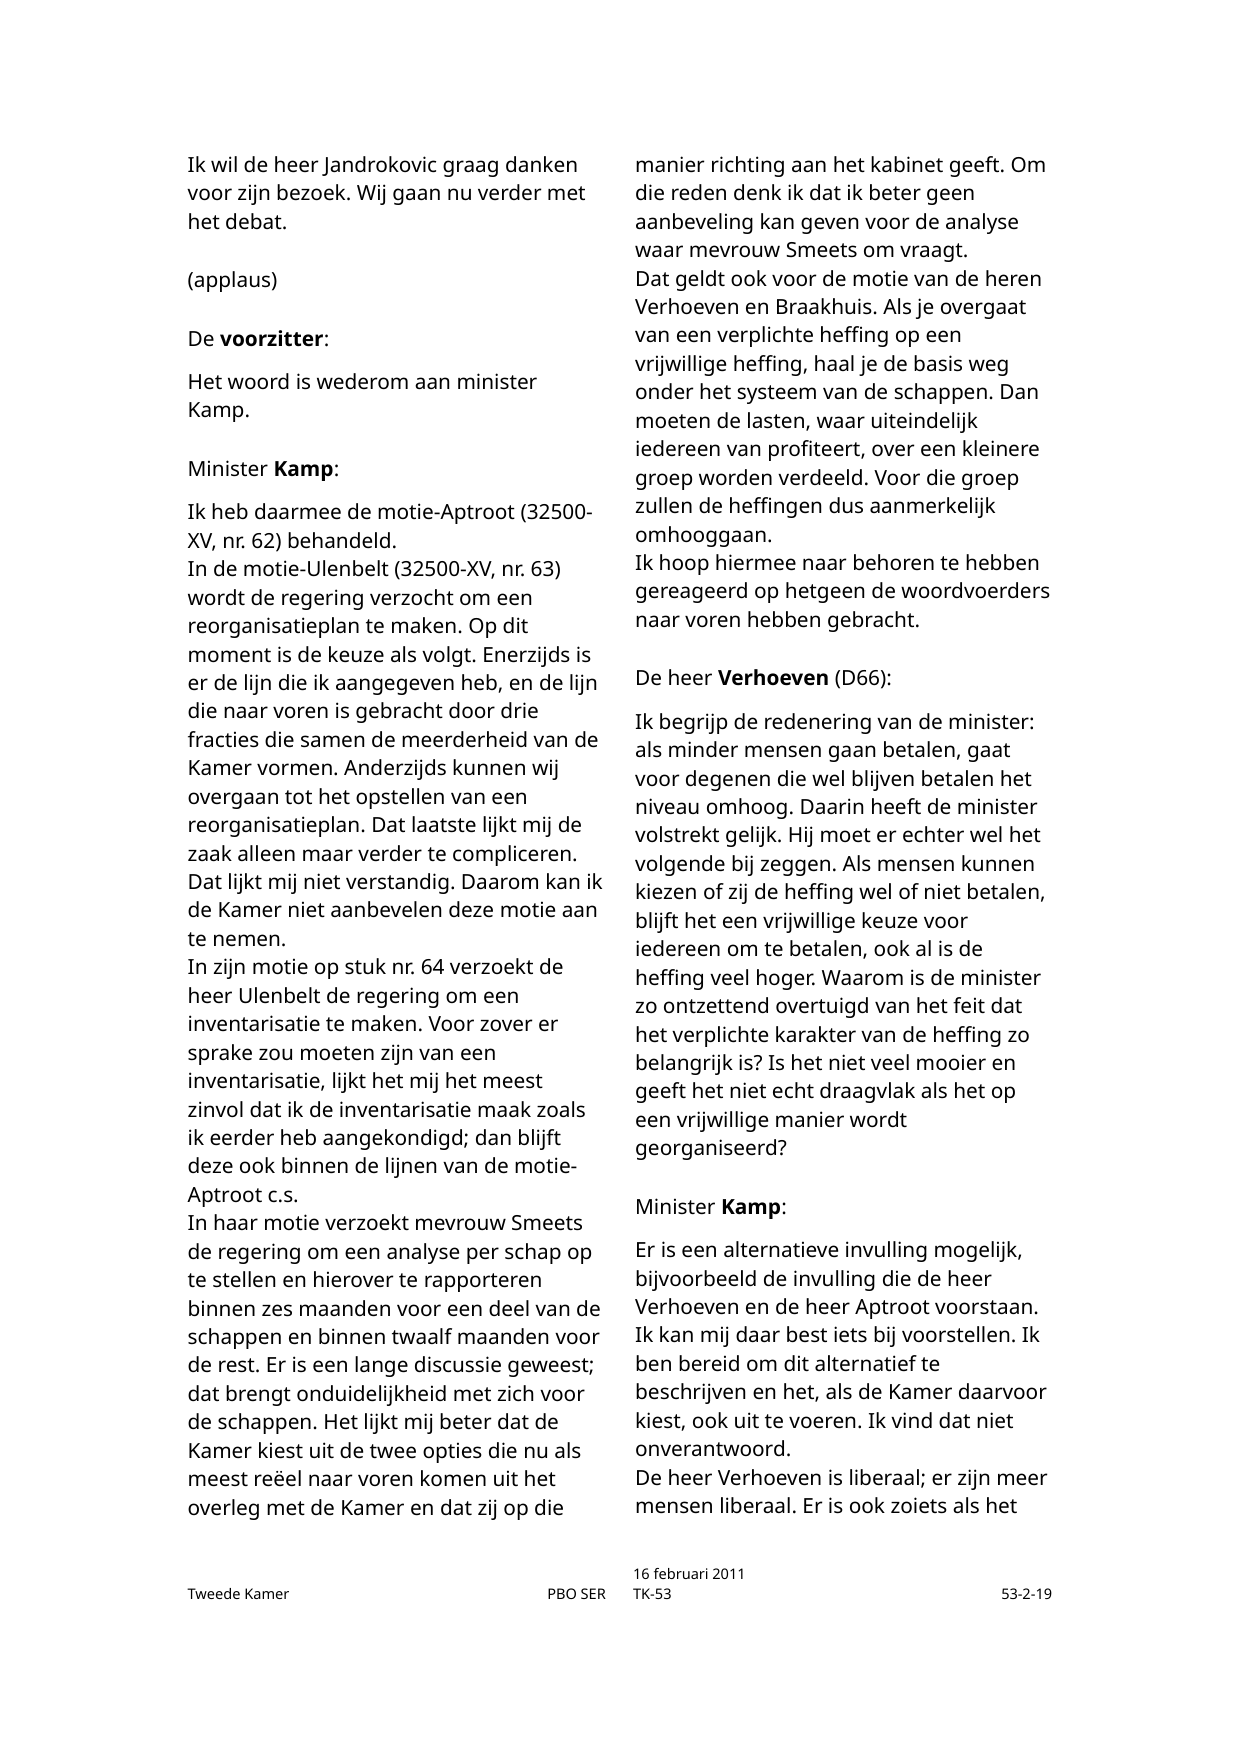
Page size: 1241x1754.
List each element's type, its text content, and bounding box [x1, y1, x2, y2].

text Dat geldt ook voor de motie van de heren Verhoeven en Braakhuis. Als je overgaat van een verplichte heffing op een vrijwillige heffing, haal je de basis weg onder het systeem van de schappen. Dan moeten de lasten, waar uiteindelijk iedereen van profiteert, over een kleinere groep worden verdeeld. Voor die groep zullen de heffingen dus aanmerkelijk omhooggaan. [635, 264, 1053, 548]
text De voorzitter: [187, 324, 605, 352]
text (applaus) [187, 265, 605, 294]
text Ik heb daarmee de motie-Aptroot (32500-XV, nr. 62) behandeld. [187, 497, 605, 554]
text Het woord is wederom aan minister Kamp. [187, 367, 605, 424]
text De heer Verhoeven (D66): [635, 663, 1053, 692]
text Ik begrijp de redenering van de minister: als minder mensen gaan betalen, gaat voor degenen die wel blijven betalen het niveau omhoog. Daarin heeft de minister volstrekt gelijk. Hij moet er echter wel het volgende bij zeggen. Als mensen kunnen kiezen of zij de heffing wel of niet betalen, blijft het een vrijwillige keuze voor iedereen om te betalen, ook al is de heffing veel hoger. Waarom is de minister zo ontzettend overtuigd van het feit dat het verplichte karakter van de heffing zo belangrijk is? Is het niet veel mooier en geeft het niet echt draagvlak als het op een vrijwillige manier wordt georganiseerd? [635, 707, 1053, 1162]
text manier richting aan het kabinet geeft. Om die reden denk ik dat ik beter geen aanbeveling kan geven voor de analyse waar mevrouw Smeets om vraagt. [635, 150, 1053, 264]
text In zijn motie op stuk nr. 64 verzoekt de heer Ulenbelt de regering om een inventarisatie te maken. Voor zover er sprake zou moeten zijn van een inventarisatie, lijkt het mij het meest zinvol dat ik de inventarisatie maak zoals ik eerder heb aangekondigd; dan blijft deze ook binnen de lijnen van de motie-Aptroot c.s. [187, 952, 605, 1208]
text Minister Kamp: [187, 454, 605, 482]
text In haar motie verzoekt mevrouw Smeets de regering om een analyse per schap op te stellen en hierover te rapporteren binnen zes maanden voor een deel van de schappen en binnen twaalf maanden voor de rest. Er is een lange discussie geweest; dat brengt onduidelijkheid met zich voor de schappen. Het lijkt mij beter dat de Kamer kiest uit de twee opties die nu als meest reëel naar voren komen uit het overleg met de Kamer en dat zij op die [187, 1208, 605, 1521]
text De heer Verhoeven is liberaal; er zijn meer mensen liberaal. Er is ook zoiets als het [635, 1463, 1053, 1520]
text In de motie-Ulenbelt (32500-XV, nr. 63) wordt de regering verzocht om een reorganisatieplan te maken. Op dit moment is de keuze als volgt. Enerzijds is er de lijn die ik aangegeven heb, en de lijn die naar voren is gebracht door drie fracties die samen de meerderheid van de Kamer vormen. Anderzijds kunnen wij overgaan tot het opstellen van een reorganisatieplan. Dat laatste lijkt mij de zaak alleen maar verder te compliceren. Dat lijkt mij niet verstandig. Daarom kan ik de Kamer niet aanbevelen deze motie aan te nemen. [187, 554, 605, 952]
text Ik hoop hiermee naar behoren te hebben gereageerd op hetgeen de woordvoerders naar voren hebben gebracht. [635, 548, 1053, 633]
text Minister Kamp: [635, 1192, 1053, 1220]
text Er is een alternatieve invulling mogelijk, bijvoorbeeld de invulling die de heer Verhoeven en de heer Aptroot voorstaan. Ik kan mij daar best iets bij voorstellen. Ik ben bereid om dit alternatief te beschrijven en het, als de Kamer daarvoor kiest, ook uit te voeren. Ik vind dat niet onverantwoord. [635, 1235, 1053, 1463]
text Ik wil de heer Jandrokovic graag danken voor zijn bezoek. Wij gaan nu verder met het debat. [187, 150, 605, 235]
